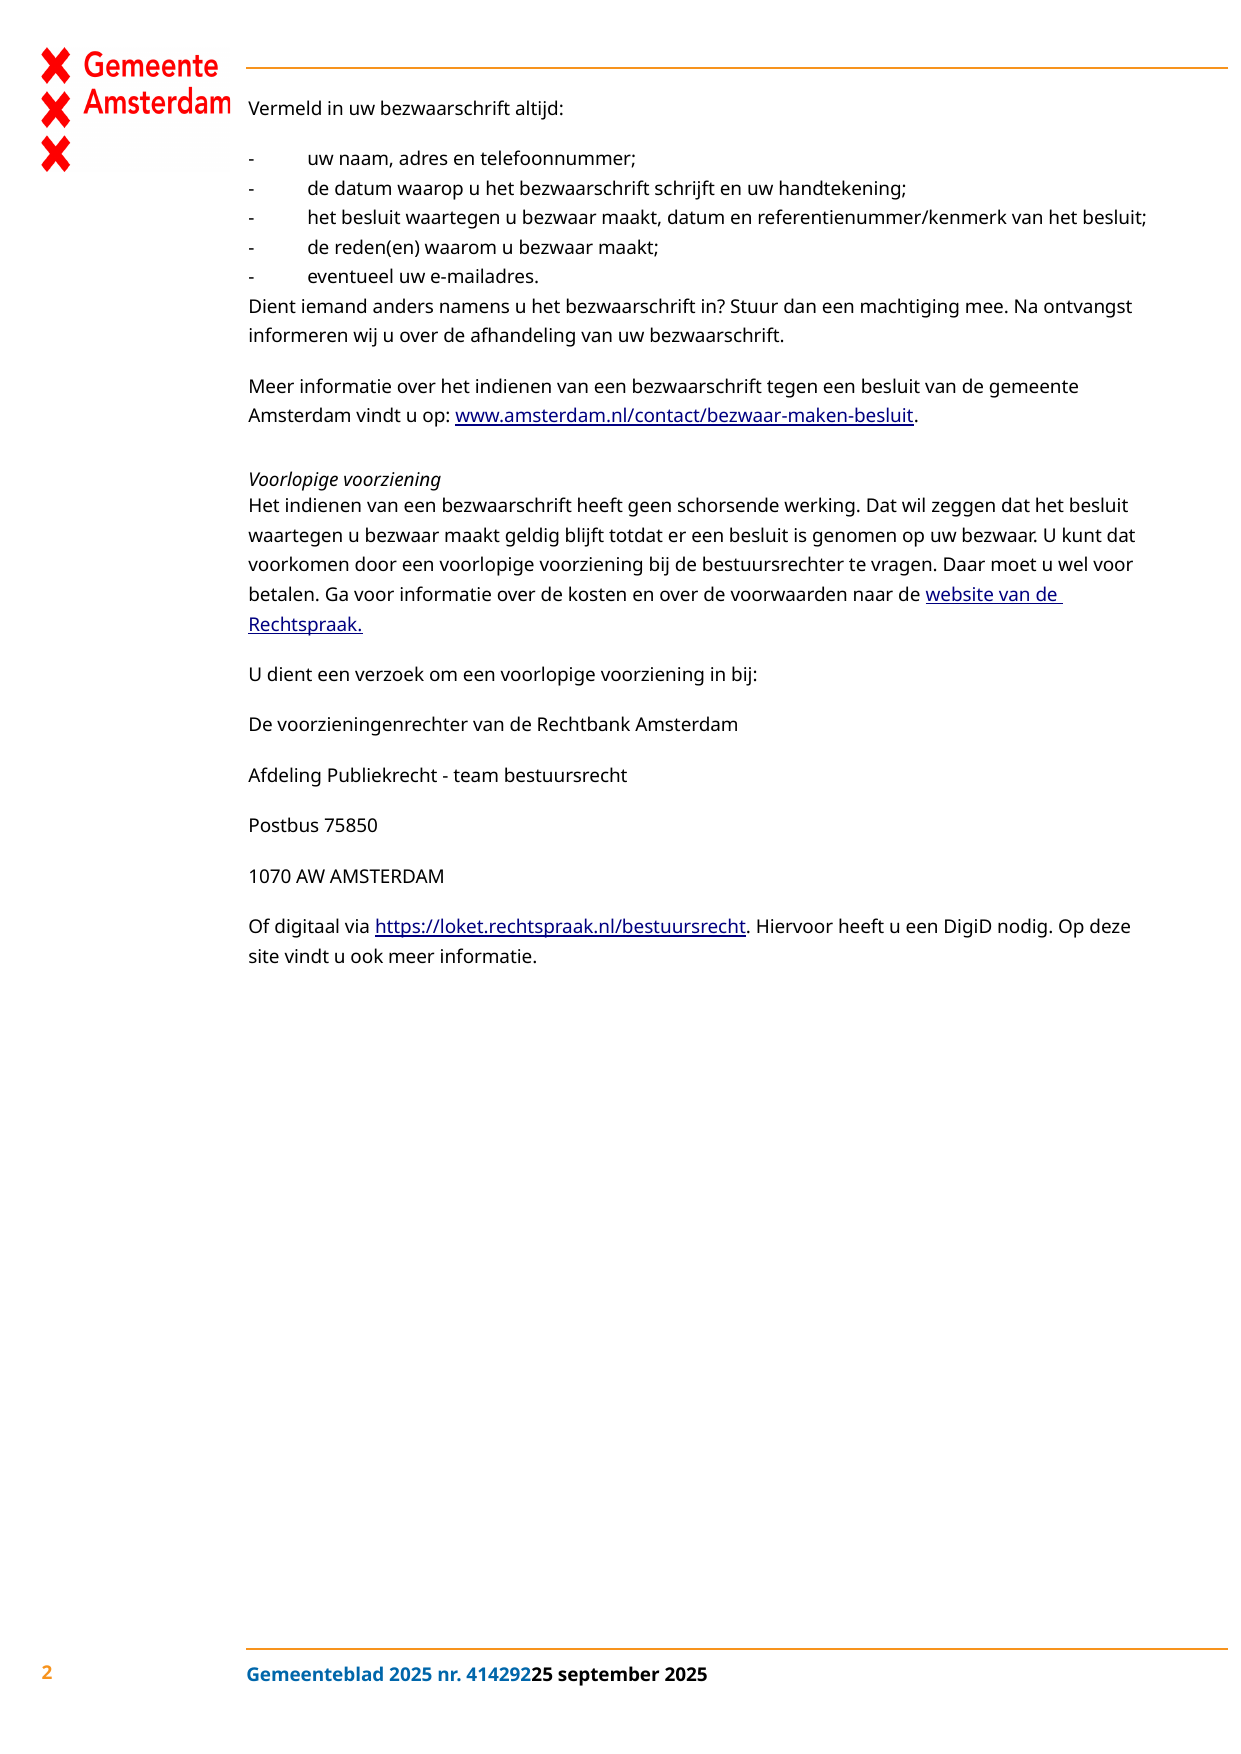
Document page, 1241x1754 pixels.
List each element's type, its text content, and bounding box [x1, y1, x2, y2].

text Afdeling Publiekrecht - team bestuursrecht [248, 762, 1152, 788]
text U dient een verzoek om een voorlopige voorziening in bij: [248, 661, 1152, 687]
list de datum waarop u het bezwaarschrift schrijft en uw handtekening; [248, 175, 1152, 201]
text Het indienen van een bezwaarschrift heeft geen schorsende werking. Dat wil zeggen dat het besluit waartegen u bezwaar maakt geldig blijft totdat er een besluit is genomen op uw bezwaar. U kunt dat voorkomen door een voorlopige voorziening bij de bestuursrechter te vragen. Daar moet u wel voor betalen. Ga voor informatie over de kosten en over de voorwaarden naar de website van de Rechtspraak. [248, 492, 1152, 636]
picture [41, 47, 231, 172]
list eventueel uw e-mailadres. [248, 263, 1152, 289]
text Postbus 75850 [248, 812, 1152, 838]
text Vermeld in uw bezwaarschrift altijd: [248, 95, 1152, 121]
text De voorzieningenrechter van de Rechtbank Amsterdam [248, 712, 1152, 737]
text Voorlopige voorziening [248, 467, 1152, 492]
list uw naam, adres en telefoonnummer; [248, 145, 1152, 171]
text Dient iemand anders namens u het bezwaarschrift in? Stuur dan een machtiging mee. Na ontvangst informeren wij u over de afhandeling van uw bezwaarschrift. [248, 293, 1152, 348]
text Meer informatie over het indienen van een bezwaarschrift tegen een besluit van de gemeente Amsterdam vindt u op: www.amsterdam.nl/contact/bezwaar-maken-besluit. [248, 373, 1152, 428]
list het besluit waartegen u bezwaar maakt, datum en referentienummer/kenmerk van het besluit; [248, 204, 1152, 230]
text Of digitaal via https://loket.rechtspraak.nl/bestuursrecht. Hiervoor heeft u een DigiD nodig. Op deze site vindt u ook meer informatie. [248, 913, 1152, 968]
list de reden(en) waarom u bezwaar maakt; [248, 234, 1152, 260]
text 1070 AW AMSTERDAM [248, 863, 1152, 888]
